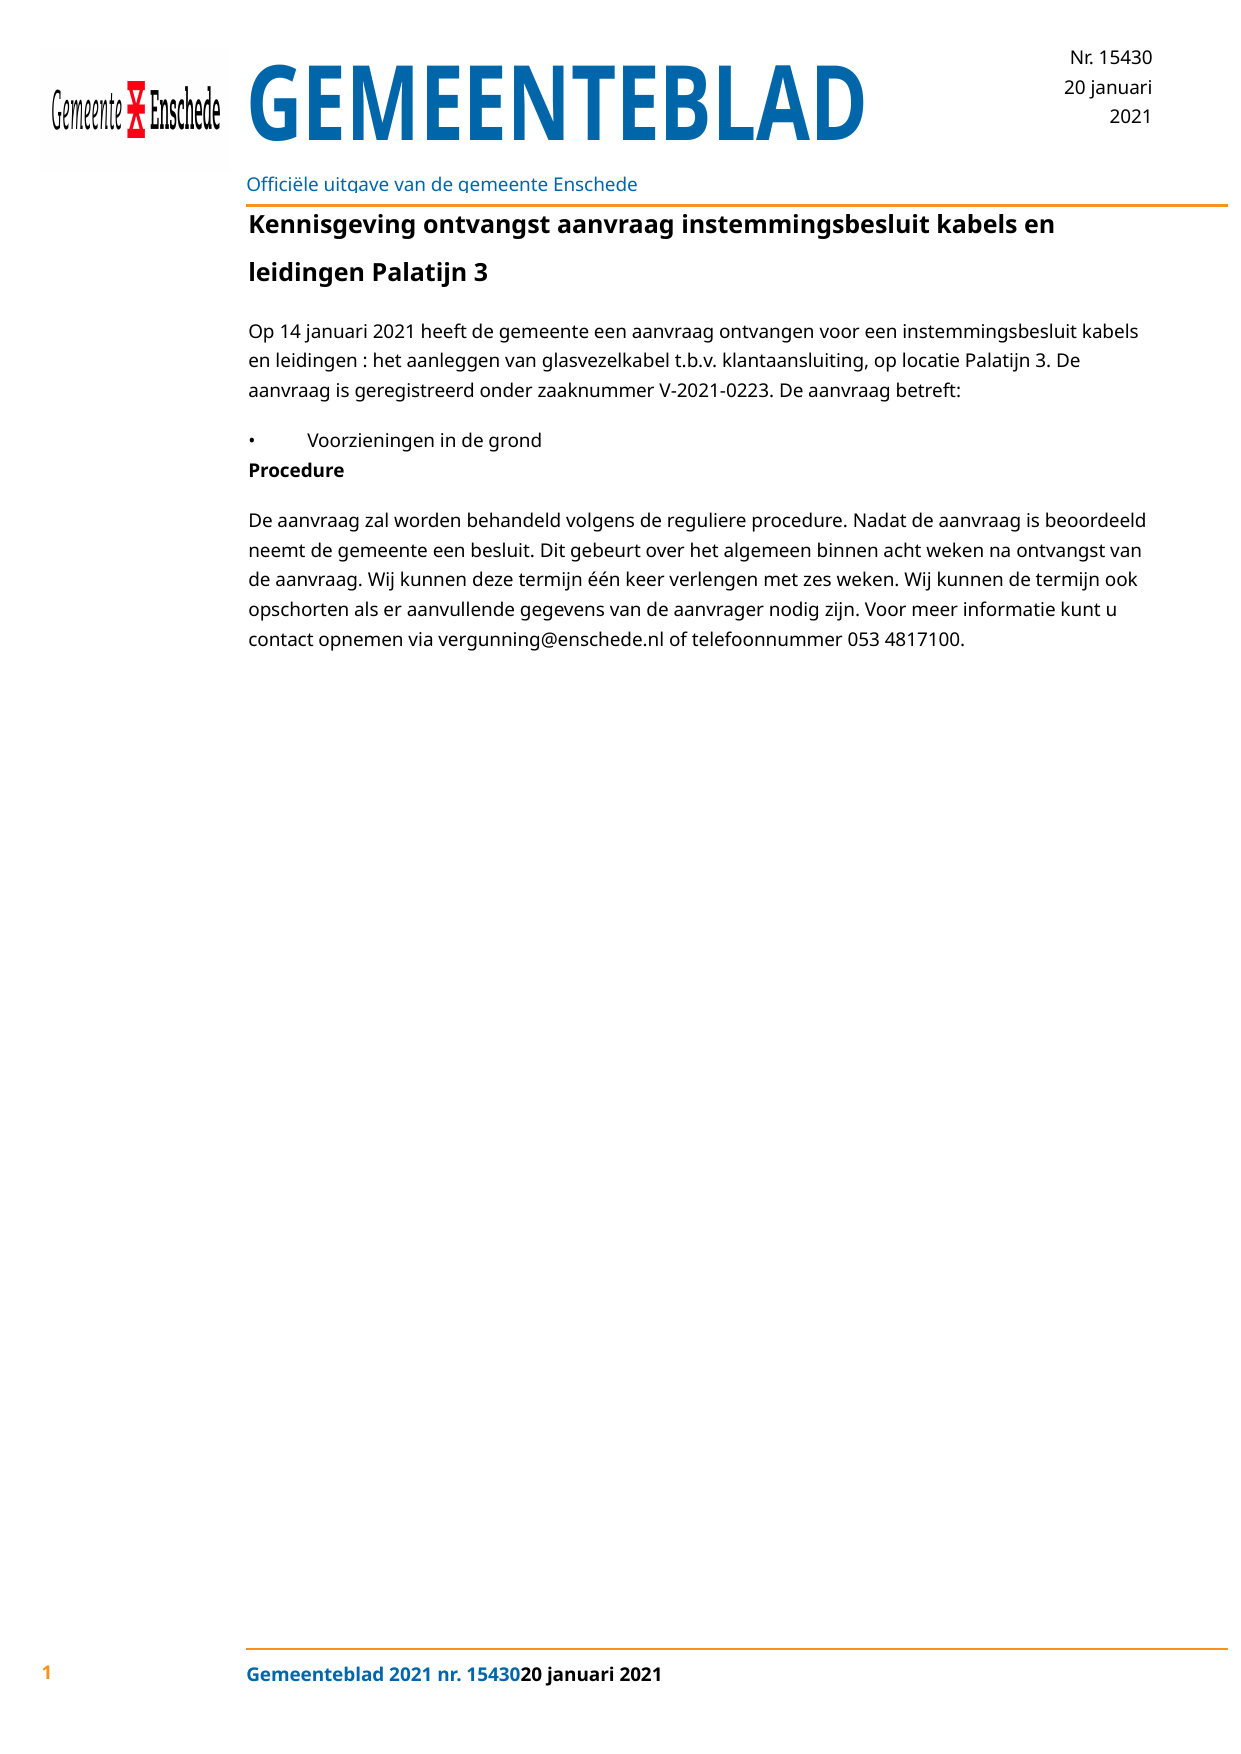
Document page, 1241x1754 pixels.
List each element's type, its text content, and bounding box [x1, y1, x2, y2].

text Procedure [248, 457, 1152, 483]
picture [41, 47, 231, 172]
text Kennisgeving ontvangst aanvraag instemmingsbesluit kabels en leidingen Palatijn 3 [248, 207, 1152, 288]
text De aanvraag zal worden behandeld volgens de reguliere procedure. Nadat de aanvraag is beoordeeld neemt de gemeente een besluit. Dit gebeurt over het algemeen binnen acht weken na ontvangst van de aanvraag. Wij kunnen deze termijn één keer verlengen met zes weken. Wij kunnen de termijn ook opschorten als er aanvullende gegevens van de aanvrager nodig zijn. Voor meer informatie kunt u contact opnemen via vergunning@enschede.nl of telefoonnummer 053 4817100. [248, 507, 1152, 652]
list Voorzieningen in de grond [248, 427, 1152, 453]
text Op 14 januari 2021 heeft de gemeente een aanvraag ontvangen voor een instemmingsbesluit kabels en leidingen : het aanleggen van glasvezelkabel t.b.v. klantaansluiting, op locatie Palatijn 3. De aanvraag is geregistreerd onder zaaknummer V-2021-0223. De aanvraag betreft: [248, 318, 1152, 403]
